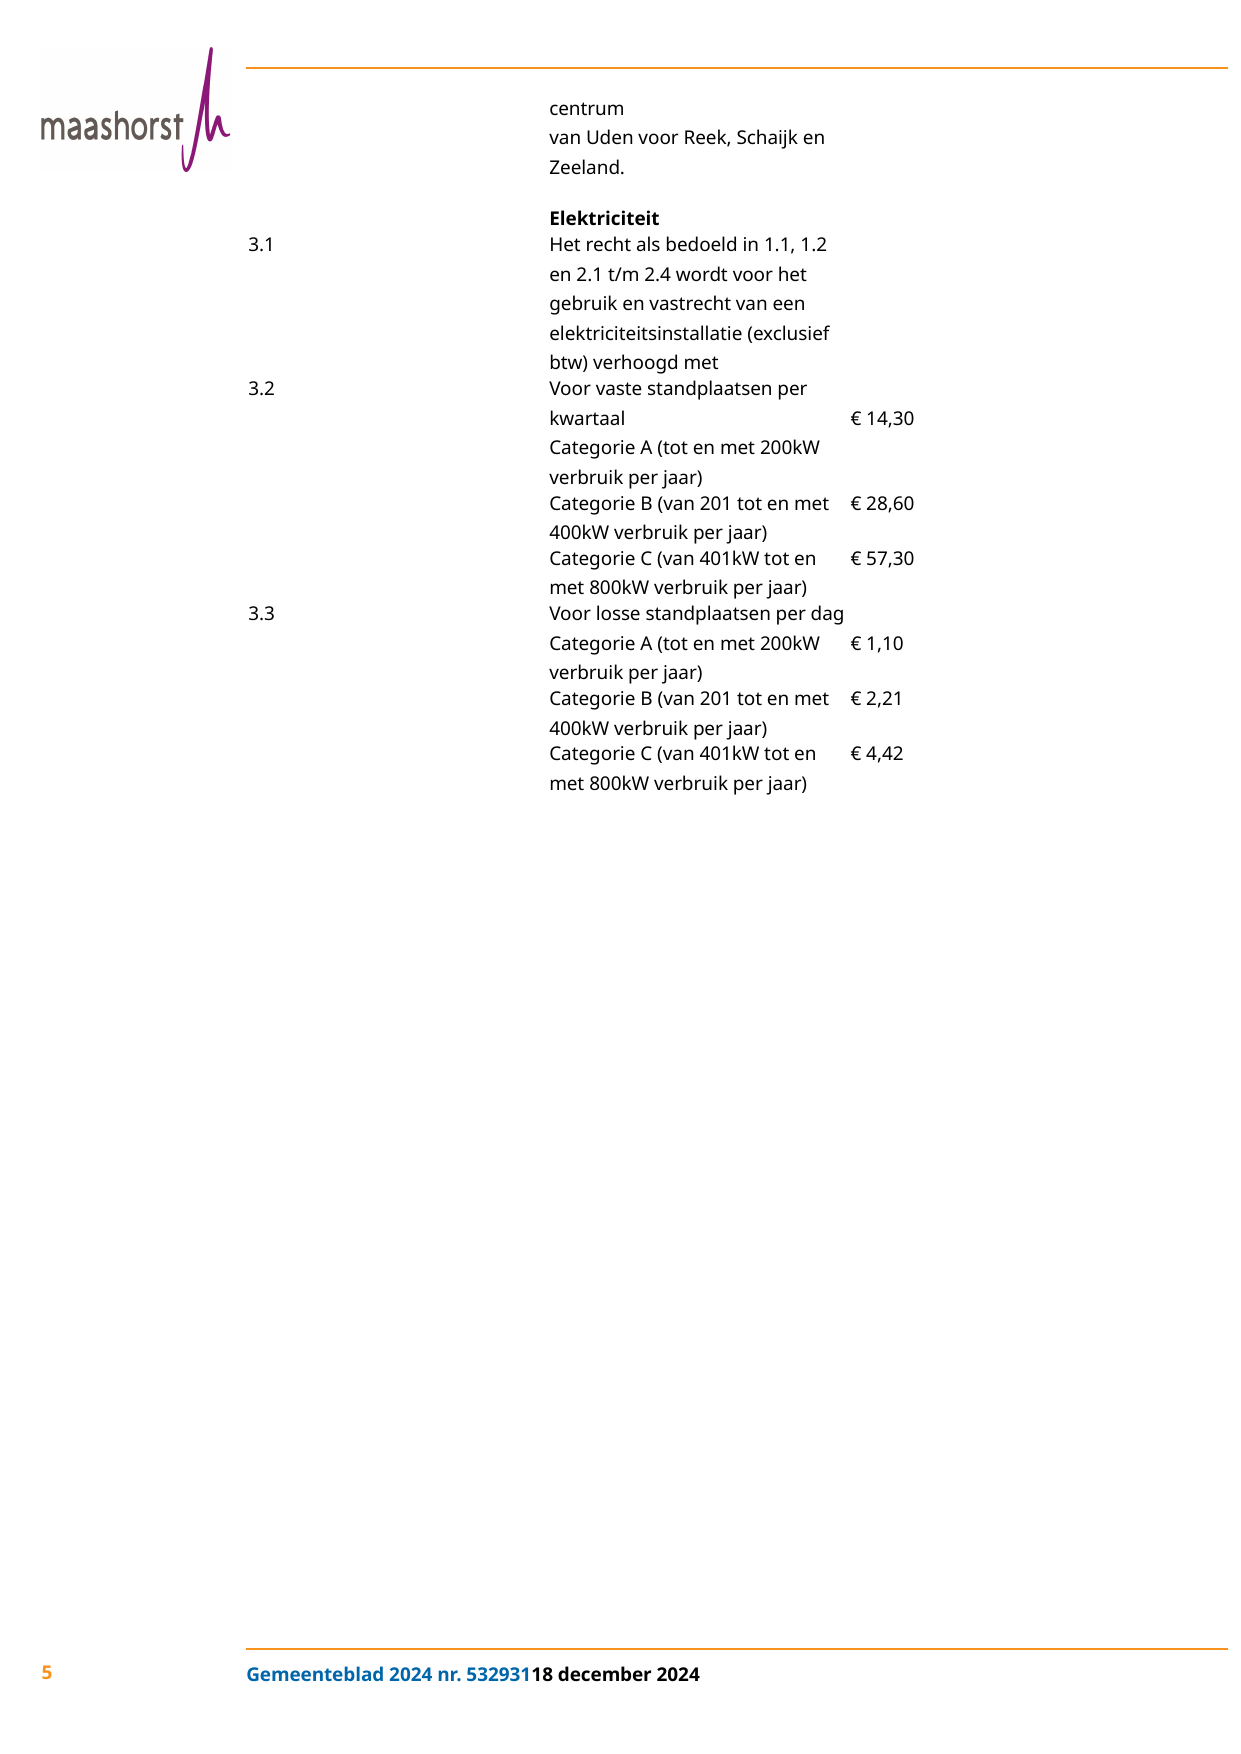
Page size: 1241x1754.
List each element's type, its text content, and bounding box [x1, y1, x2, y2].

table_cell [248, 180, 549, 205]
table_cell [248, 95, 549, 180]
table_cell € 1,10 [850, 600, 1152, 685]
table_cell € 28,60 [850, 490, 1152, 545]
table_cell [248, 545, 549, 600]
table_cell € 57,30 [850, 545, 1152, 600]
table_cell Het recht als bedoeld in 1.1, 1.2 en 2.1 t/m 2.4 wordt voor het gebruik en vastrecht van een elektriciteitsinstallatie (exclusief btw) verhoogd met [549, 231, 850, 375]
table_cell € 4,42 [850, 741, 1152, 796]
table_cell € 2,21 [850, 685, 1152, 741]
table_cell 3.3 [248, 600, 549, 685]
table_cell Voor vaste standplaatsen per kwartaal Categorie A (tot en met 200kW verbruik per jaar) [549, 375, 850, 490]
table_cell Categorie C (van 401kW tot en met 800kW verbruik per jaar) [549, 741, 850, 796]
table_cell Categorie B (van 201 tot en met 400kW verbruik per jaar) [549, 490, 850, 545]
table_cell [248, 685, 549, 741]
table_cell [850, 231, 1152, 375]
table_cell [248, 490, 549, 545]
table_cell Categorie B (van 201 tot en met 400kW verbruik per jaar) [549, 685, 850, 741]
table_cell [850, 205, 1152, 231]
table_cell [248, 205, 549, 231]
table_cell Voor losse standplaatsen per dag Categorie A (tot en met 200kW verbruik per jaar) [549, 600, 850, 685]
table_cell [850, 95, 1152, 180]
table_cell € 14,30 [850, 375, 1152, 490]
table_cell Elektriciteit [549, 205, 850, 231]
table_cell 3.1 [248, 231, 549, 375]
picture [41, 47, 231, 172]
table_cell [248, 741, 549, 796]
table_cell Categorie C (van 401kW tot en met 800kW verbruik per jaar) [549, 545, 850, 600]
table_cell [850, 180, 1152, 205]
table_cell centrum van Uden voor Reek, Schaijk en Zeeland. [549, 95, 850, 180]
table_cell 3.2 [248, 375, 549, 490]
table_cell [549, 180, 850, 205]
